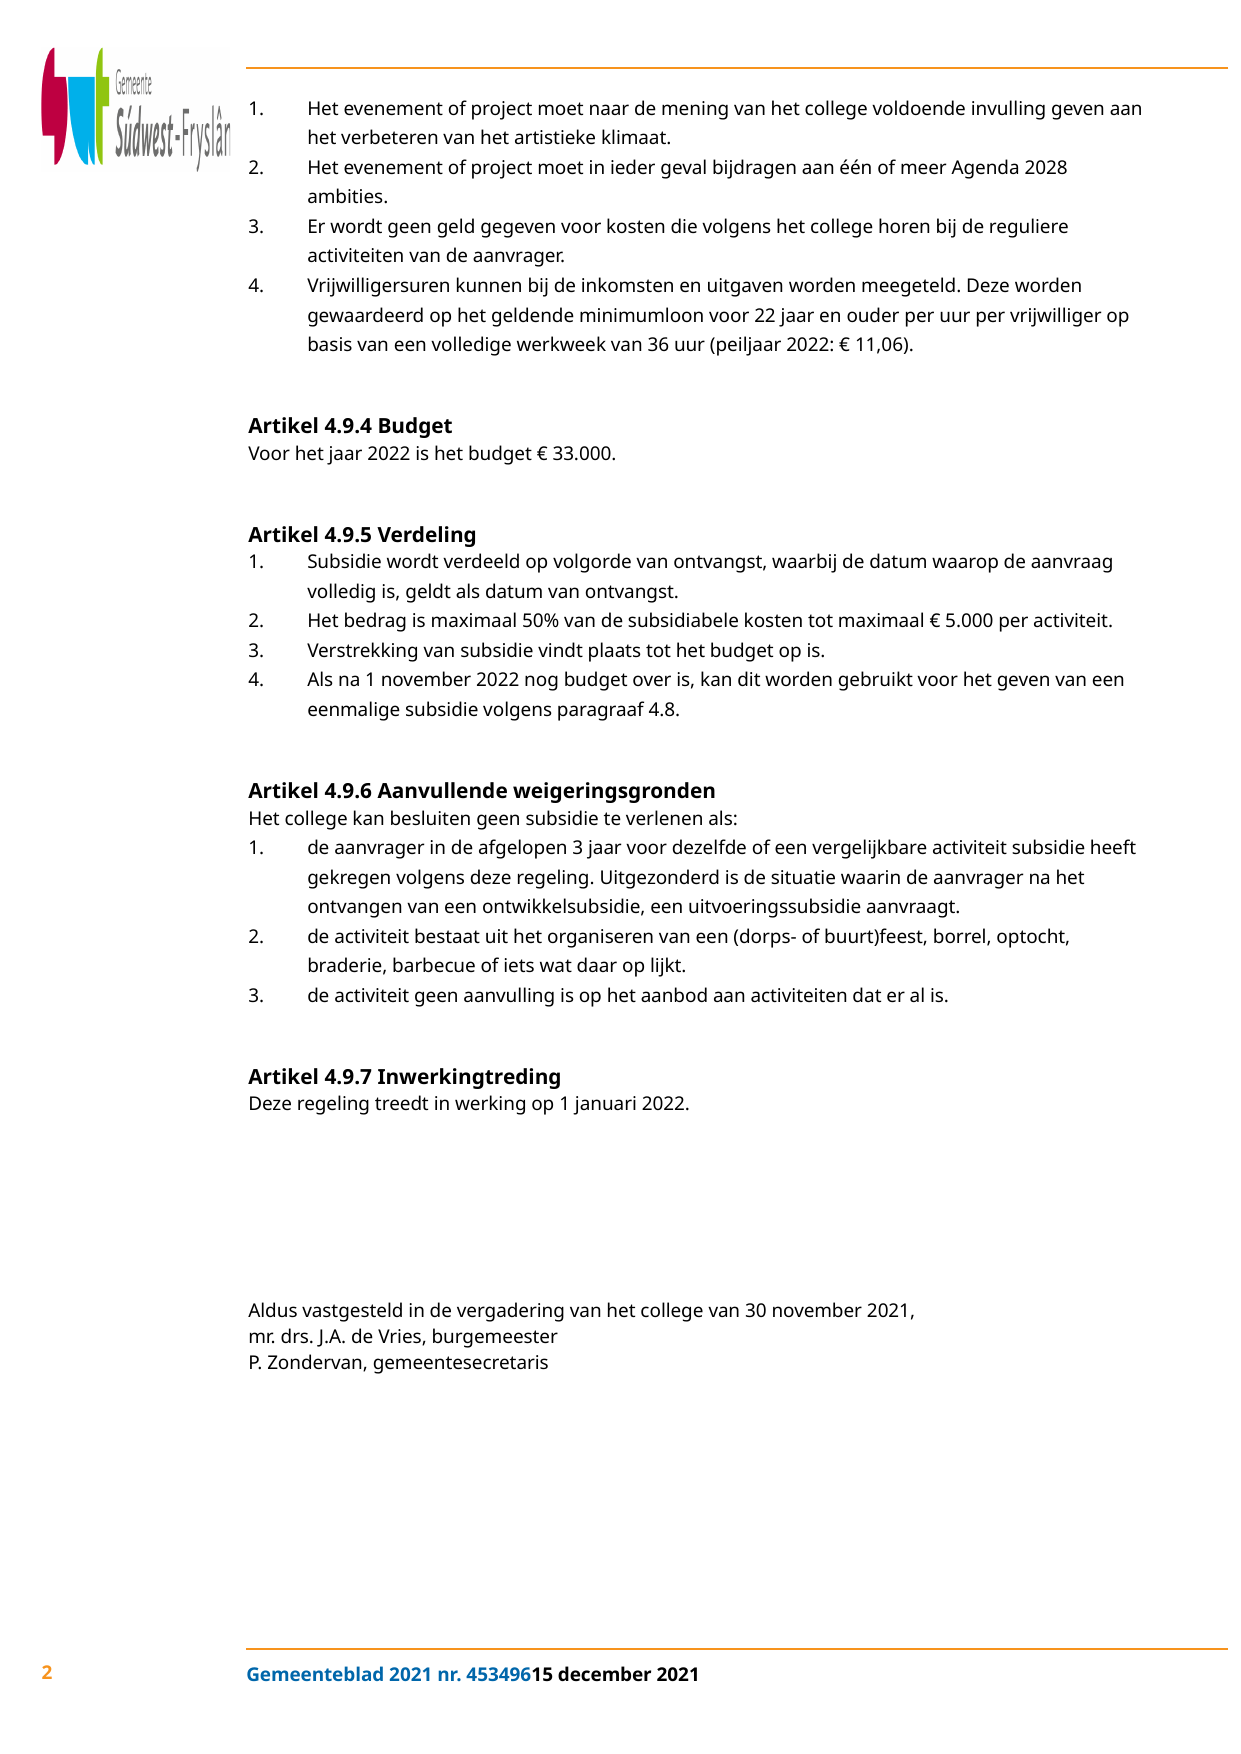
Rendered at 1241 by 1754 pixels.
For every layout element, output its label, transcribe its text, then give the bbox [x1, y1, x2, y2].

list Het evenement of project moet naar de mening van het college voldoende invulling geven aan het verbeteren van het artistieke klimaat. [248, 95, 1152, 150]
list de activiteit bestaat uit het organiseren van een (dorps- of buurt)feest, borrel, optocht, braderie, barbecue of iets wat daar op lijkt. [248, 923, 1152, 978]
text P. Zondervan, gemeentesecretaris [248, 1349, 1152, 1375]
text Artikel 4.9.4 Budget [248, 411, 1152, 440]
list Vrijwilligersuren kunnen bij de inkomsten en uitgaven worden meegeteld. Deze worden gewaardeerd op het geldende minimumloon voor 22 jaar en ouder per uur per vrijwilliger op basis van een volledige werkweek van 36 uur (peiljaar 2022: € 11,06). [248, 272, 1152, 357]
list Het bedrag is maximaal 50% van de subsidiabele kosten tot maximaal € 5.000 per activiteit. [248, 607, 1152, 633]
text Voor het jaar 2022 is het budget € 33.000. [248, 440, 1152, 466]
text Aldus vastgesteld in de vergadering van het college van 30 november 2021, [248, 1298, 1152, 1323]
text Het college kan besluiten geen subsidie te verlenen als: [248, 805, 1152, 830]
list Het evenement of project moet in ieder geval bijdragen aan één of meer Agenda 2028 ambities. [248, 154, 1152, 209]
text Artikel 4.9.7 Inwerkingtreding [248, 1062, 1152, 1091]
list Er wordt geen geld gegeven voor kosten die volgens het college horen bij de reguliere activiteiten van de aanvrager. [248, 213, 1152, 268]
list de activiteit geen aanvulling is op het aanbod aan activiteiten dat er al is. [248, 982, 1152, 1008]
text Deze regeling treedt in werking op 1 januari 2022. [248, 1091, 1152, 1116]
list Als na 1 november 2022 nog budget over is, kan dit worden gebruikt voor het geven van een eenmalige subsidie volgens paragraaf 4.8. [248, 667, 1152, 722]
list de aanvrager in de afgelopen 3 jaar voor dezelfde of een vergelijkbare activiteit subsidie heeft gekregen volgens deze regeling. Uitgezonderd is de situatie waarin de aanvrager na het ontvangen van een ontwikkelsubsidie, een uitvoeringssubsidie aanvraagt. [248, 834, 1152, 919]
text Artikel 4.9.5 Verdeling [248, 520, 1152, 548]
picture [41, 47, 231, 172]
text Artikel 4.9.6 Aanvullende weigeringsgronden [248, 776, 1152, 805]
text mr. drs. J.A. de Vries, burgemeester [248, 1323, 1152, 1349]
list Verstrekking van subsidie vindt plaats tot het budget op is. [248, 637, 1152, 663]
list Subsidie wordt verdeeld op volgorde van ontvangst, waarbij de datum waarop de aanvraag volledig is, geldt als datum van ontvangst. [248, 548, 1152, 604]
